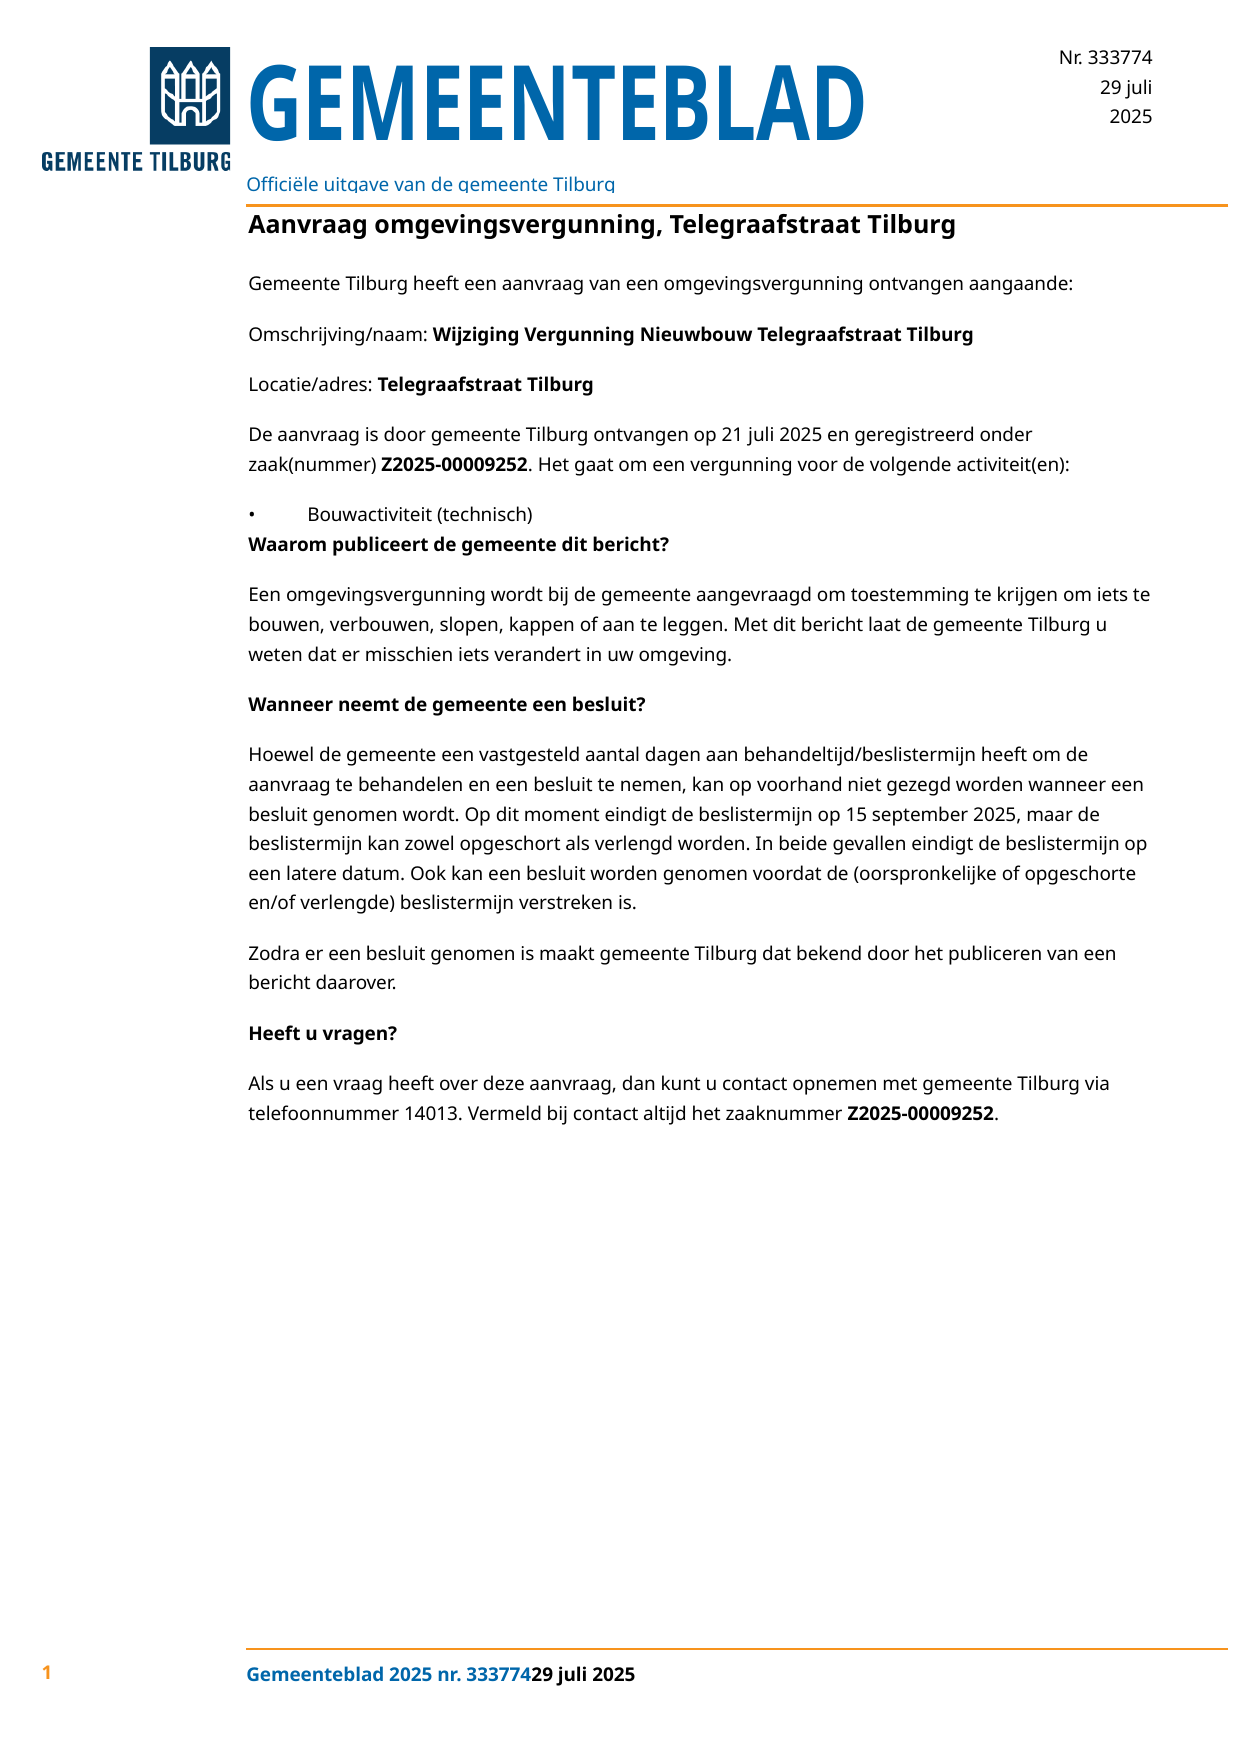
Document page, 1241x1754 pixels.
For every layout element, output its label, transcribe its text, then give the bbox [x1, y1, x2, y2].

text Hoewel de gemeente een vastgesteld aantal dagen aan behandeltijd/beslistermijn heeft om de aanvraag te behandelen en een besluit te nemen, kan op voorhand niet gezegd worden wanneer een besluit genomen wordt. Op dit moment eindigt de beslistermijn op 15 september 2025, maar de beslistermijn kan zowel opgeschort als verlengd worden. In beide gevallen eindigt de beslistermijn op een latere datum. Ook kan een besluit worden genomen voordat de (oorspronkelijke of opgeschorte en/of verlengde) beslistermijn verstreken is. [248, 742, 1152, 915]
text Gemeente Tilburg heeft een aanvraag van een omgevingsvergunning ontvangen aangaande: [248, 270, 1152, 296]
text Aanvraag omgevingsvergunning, Telegraafstraat Tilburg [248, 207, 1152, 241]
list Bouwactiviteit (technisch) [248, 502, 1152, 527]
text Een omgevingsvergunning wordt bij de gemeente aangevraagd om toestemming te krijgen om iets te bouwen, verbouwen, slopen, kappen of aan te leggen. Met dit bericht laat de gemeente Tilburg u weten dat er misschien iets verandert in uw omgeving. [248, 582, 1152, 666]
text Wanneer neemt de gemeente een besluit? [248, 691, 1152, 717]
text Heeft u vragen? [248, 1020, 1152, 1046]
text Waarom publiceert de gemeente dit bericht? [248, 531, 1152, 557]
picture [41, 47, 231, 172]
text Locatie/adres: Telegraafstraat Tilburg [248, 371, 1152, 397]
text Zodra er een besluit genomen is maakt gemeente Tilburg dat bekend door het publiceren van een bericht daarover. [248, 940, 1152, 995]
text De aanvraag is door gemeente Tilburg ontvangen op 21 juli 2025 en geregistreerd onder zaak(nummer) Z2025-00009252. Het gaat om een vergunning voor de volgende activiteit(en): [248, 422, 1152, 477]
text Als u een vraag heeft over deze aanvraag, dan kunt u contact opnemen met gemeente Tilburg via telefoonnummer 14013. Vermeld bij contact altijd het zaaknummer Z2025-00009252. [248, 1070, 1152, 1126]
text Omschrijving/naam: Wijziging Vergunning Nieuwbouw Telegraafstraat Tilburg [248, 321, 1152, 346]
